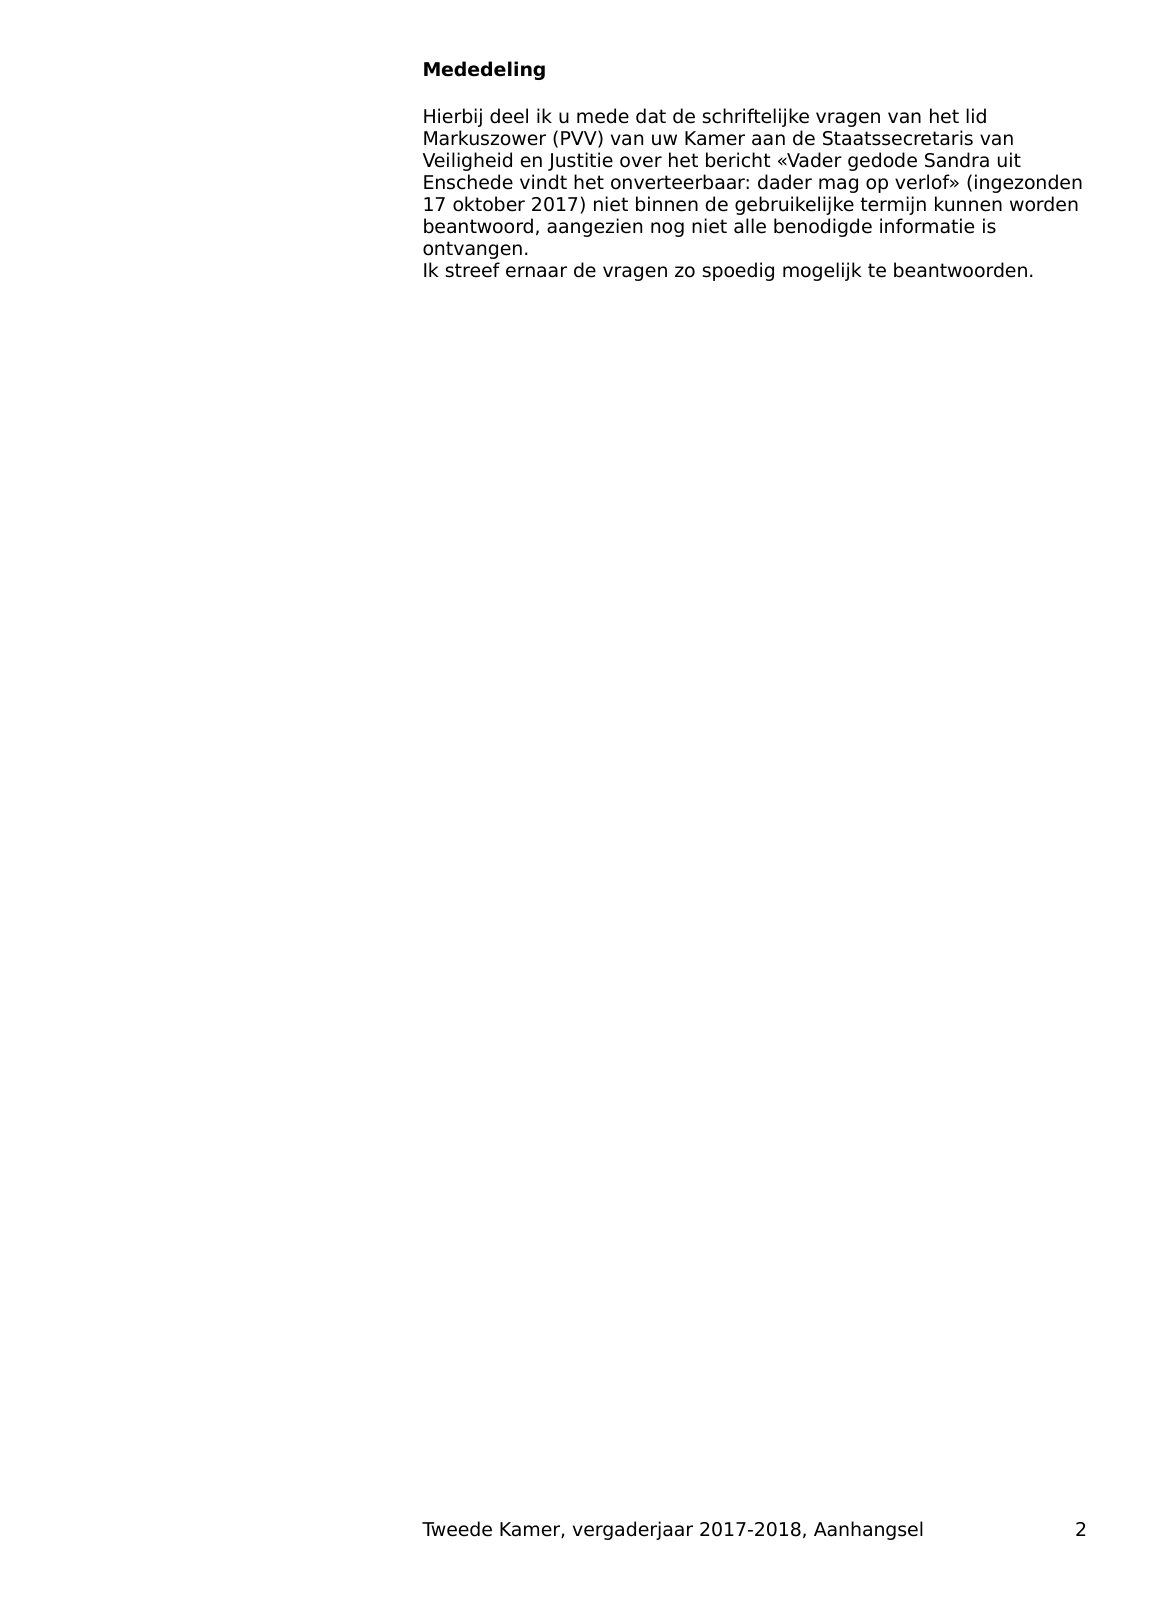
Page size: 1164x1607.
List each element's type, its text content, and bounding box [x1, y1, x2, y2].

text Hierbij deel ik u mede dat de schriftelijke vragen van het lid Markuszower (PVV) van uw Kamer aan de Staatssecretaris van Veiligheid en Justitie over het bericht «Vader gedode Sandra uit Enschede vindt het onverteerbaar: dader mag op verlof» (ingezonden 17 oktober 2017) niet binnen de gebruikelijke termijn kunnen worden beantwoord, aangezien nog niet alle benodigde informatie is ontvangen. [422, 106, 1087, 260]
subtitle Mededeling [422, 59, 1087, 81]
text Ik streef ernaar de vragen zo spoedig mogelijk te beantwoorden. [422, 260, 1087, 282]
